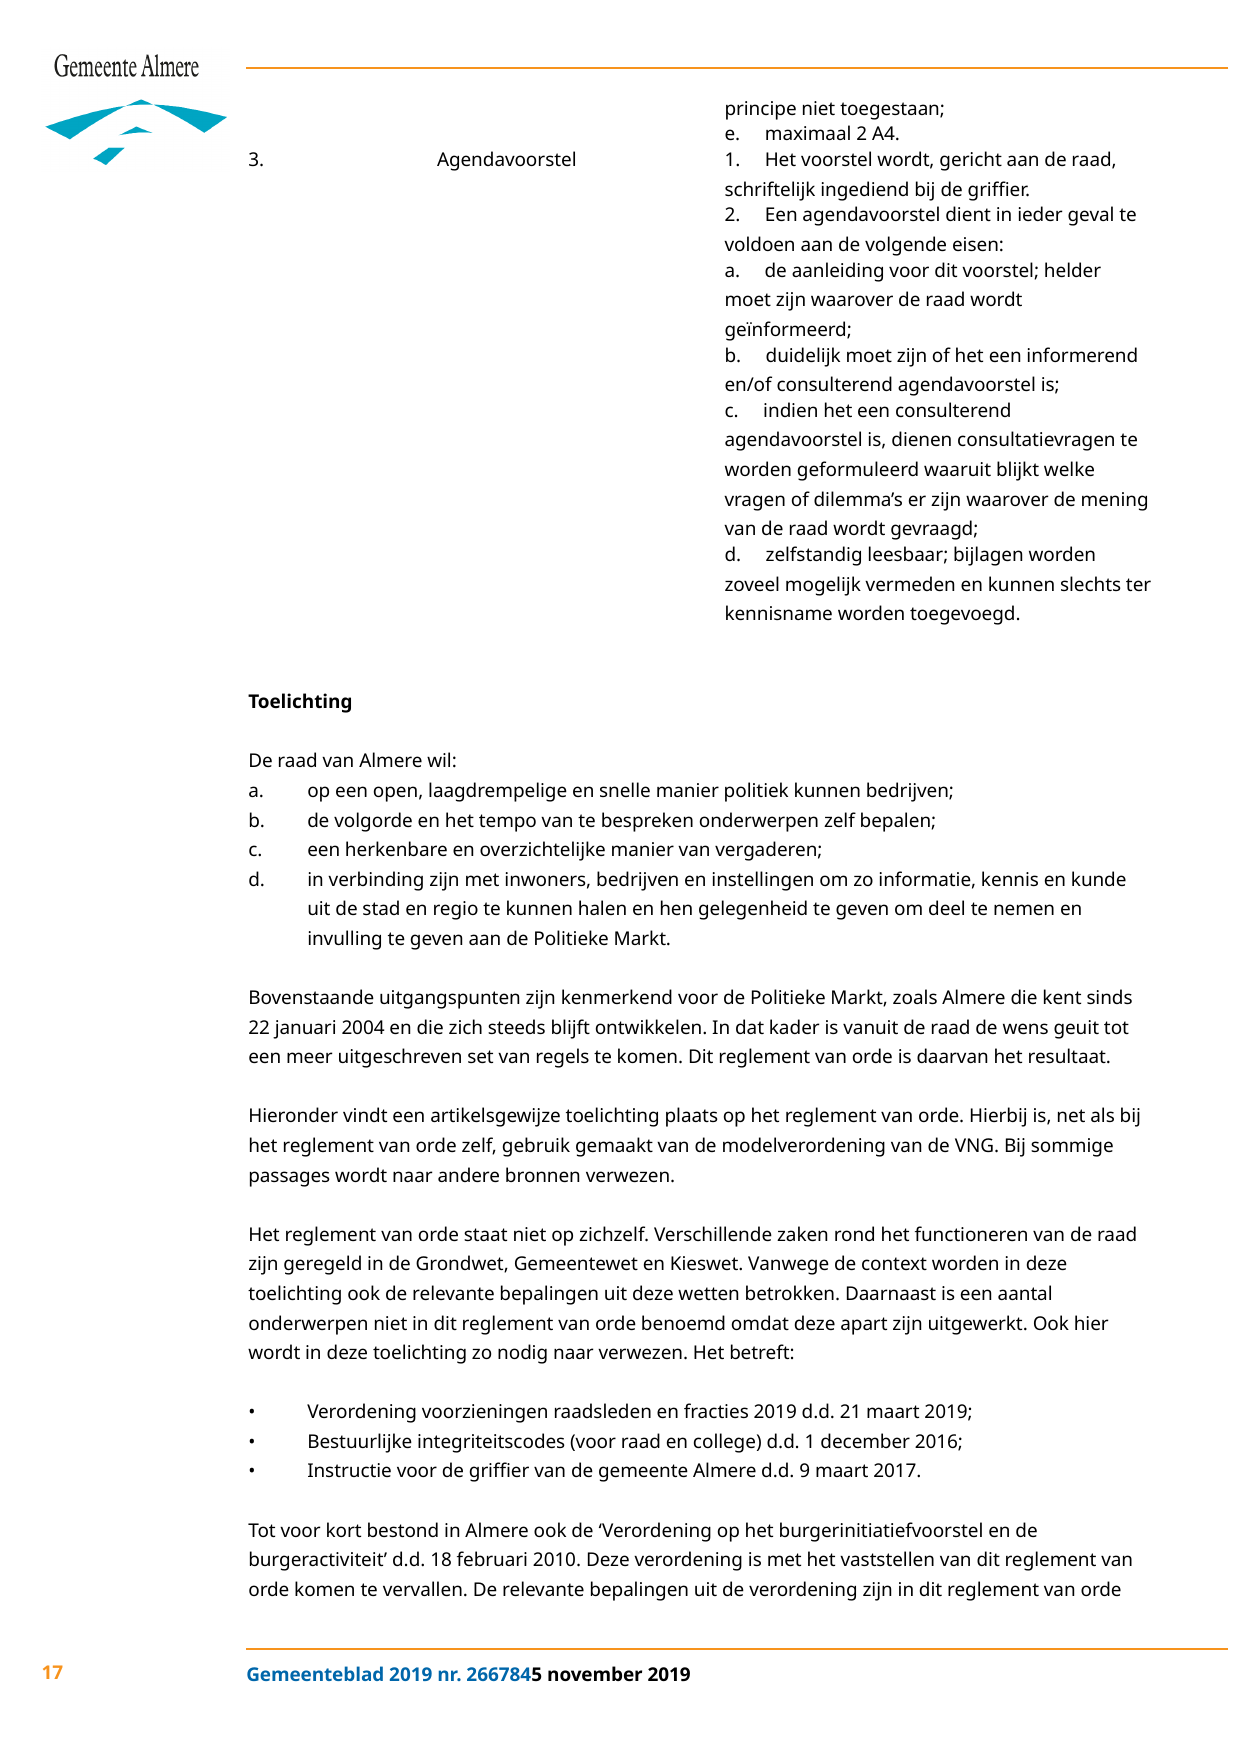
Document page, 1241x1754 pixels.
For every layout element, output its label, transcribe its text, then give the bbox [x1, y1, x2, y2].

text Bovenstaande uitgangspunten zijn kenmerkend voor de Politieke Markt, zoals Almere die kent sinds 22 januari 2004 en die zich steeds blijft ontwikkelen. In dat kader is vanuit de raad de wens geuit tot een meer uitgeschreven set van regels te komen. Dit reglement van orde is daarvan het resultaat. [248, 984, 1152, 1069]
picture [41, 47, 231, 172]
table_cell [248, 121, 437, 146]
list een herkenbare en overzichtelijke manier van vergaderen; [248, 836, 1152, 862]
table_cell [437, 121, 724, 146]
table_cell [437, 257, 724, 342]
list op een open, laagdrempelige en snelle manier politiek kunnen bedrijven; [248, 777, 1152, 803]
table_cell c. indien het een consulterend agendavoorstel is, dienen consultatievragen te worden geformuleerd waaruit blijkt welke vragen of dilemma’s er zijn waarover de mening van de raad wordt gevraagd; [724, 397, 1152, 541]
table_cell [248, 397, 437, 541]
table_cell [248, 541, 437, 626]
table_cell [248, 95, 437, 121]
text Hieronder vindt een artikelsgewijze toelichting plaats op het reglement van orde. Hierbij is, net als bij het reglement van orde zelf, gebruik gemaakt van de modelverordening van de VNG. Bij sommige passages wordt naar andere bronnen verwezen. [248, 1103, 1152, 1187]
table_cell 1. Het voorstel wordt, gericht aan de raad, schriftelijk ingediend bij de griffier. [724, 146, 1152, 202]
table_cell 2. Een agendavoorstel dient in ieder geval te voldoen aan de volgende eisen: [724, 202, 1152, 257]
table_cell [437, 541, 724, 626]
table_cell d. zelfstandig leesbaar; bijlagen worden zoveel mogelijk vermeden en kunnen slechts ter kennisname worden toegevoegd. [724, 541, 1152, 626]
text Tot voor kort bestond in Almere ook de ‘Verordening op het burgerinitiatiefvoorstel en de burgeractiviteit’ d.d. 18 februari 2010. Deze verordening is met het vaststellen van dit reglement van orde komen te vervallen. De relevante bepalingen uit de verordening zijn in dit reglement van orde [248, 1517, 1152, 1602]
table_cell b. duidelijk moet zijn of het een informerend en/of consulterend agendavoorstel is; [724, 342, 1152, 397]
table_cell [248, 257, 437, 342]
list in verbinding zijn met inwoners, bedrijven en instellingen om zo informatie, kennis en kunde uit de stad en regio te kunnen halen en hen gelegenheid te geven om deel te nemen en invulling te geven aan de Politieke Markt. [248, 866, 1152, 951]
table_cell [437, 202, 724, 257]
table_cell e. maximaal 2 A4. [724, 121, 1152, 146]
table_cell [248, 342, 437, 397]
table_cell [437, 95, 724, 121]
list de volgorde en het tempo van te bespreken onderwerpen zelf bepalen; [248, 807, 1152, 832]
table_cell [437, 342, 724, 397]
table_cell Agendavoorstel [437, 146, 724, 202]
text De raad van Almere wil: [248, 748, 1152, 773]
text Het reglement van orde staat niet op zichzelf. Verschillende zaken rond het functioneren van de raad zijn geregeld in de Grondwet, Gemeentewet en Kieswet. Vanwege de context worden in deze toelichting ook de relevante bepalingen uit deze wetten betrokken. Daarnaast is een aantal onderwerpen niet in dit reglement van orde benoemd omdat deze apart zijn uitgewerkt. Ook hier wordt in deze toelichting zo nodig naar verwezen. Het betreft: [248, 1221, 1152, 1365]
table_cell a. de aanleiding voor dit voorstel; helder moet zijn waarover de raad wordt geïnformeerd; [724, 257, 1152, 342]
table_cell principe niet toegestaan; [724, 95, 1152, 121]
table_cell 3. [248, 146, 437, 202]
list Verordening voorzieningen raadsleden en fracties 2019 d.d. 21 maart 2019; [248, 1398, 1152, 1424]
table_cell [248, 202, 437, 257]
text Toelichting [248, 688, 1152, 714]
list Bestuurlijke integriteitscodes (voor raad en college) d.d. 1 december 2016; [248, 1428, 1152, 1454]
table_cell [437, 397, 724, 541]
list Instructie voor de griffier van de gemeente Almere d.d. 9 maart 2017. [248, 1458, 1152, 1483]
